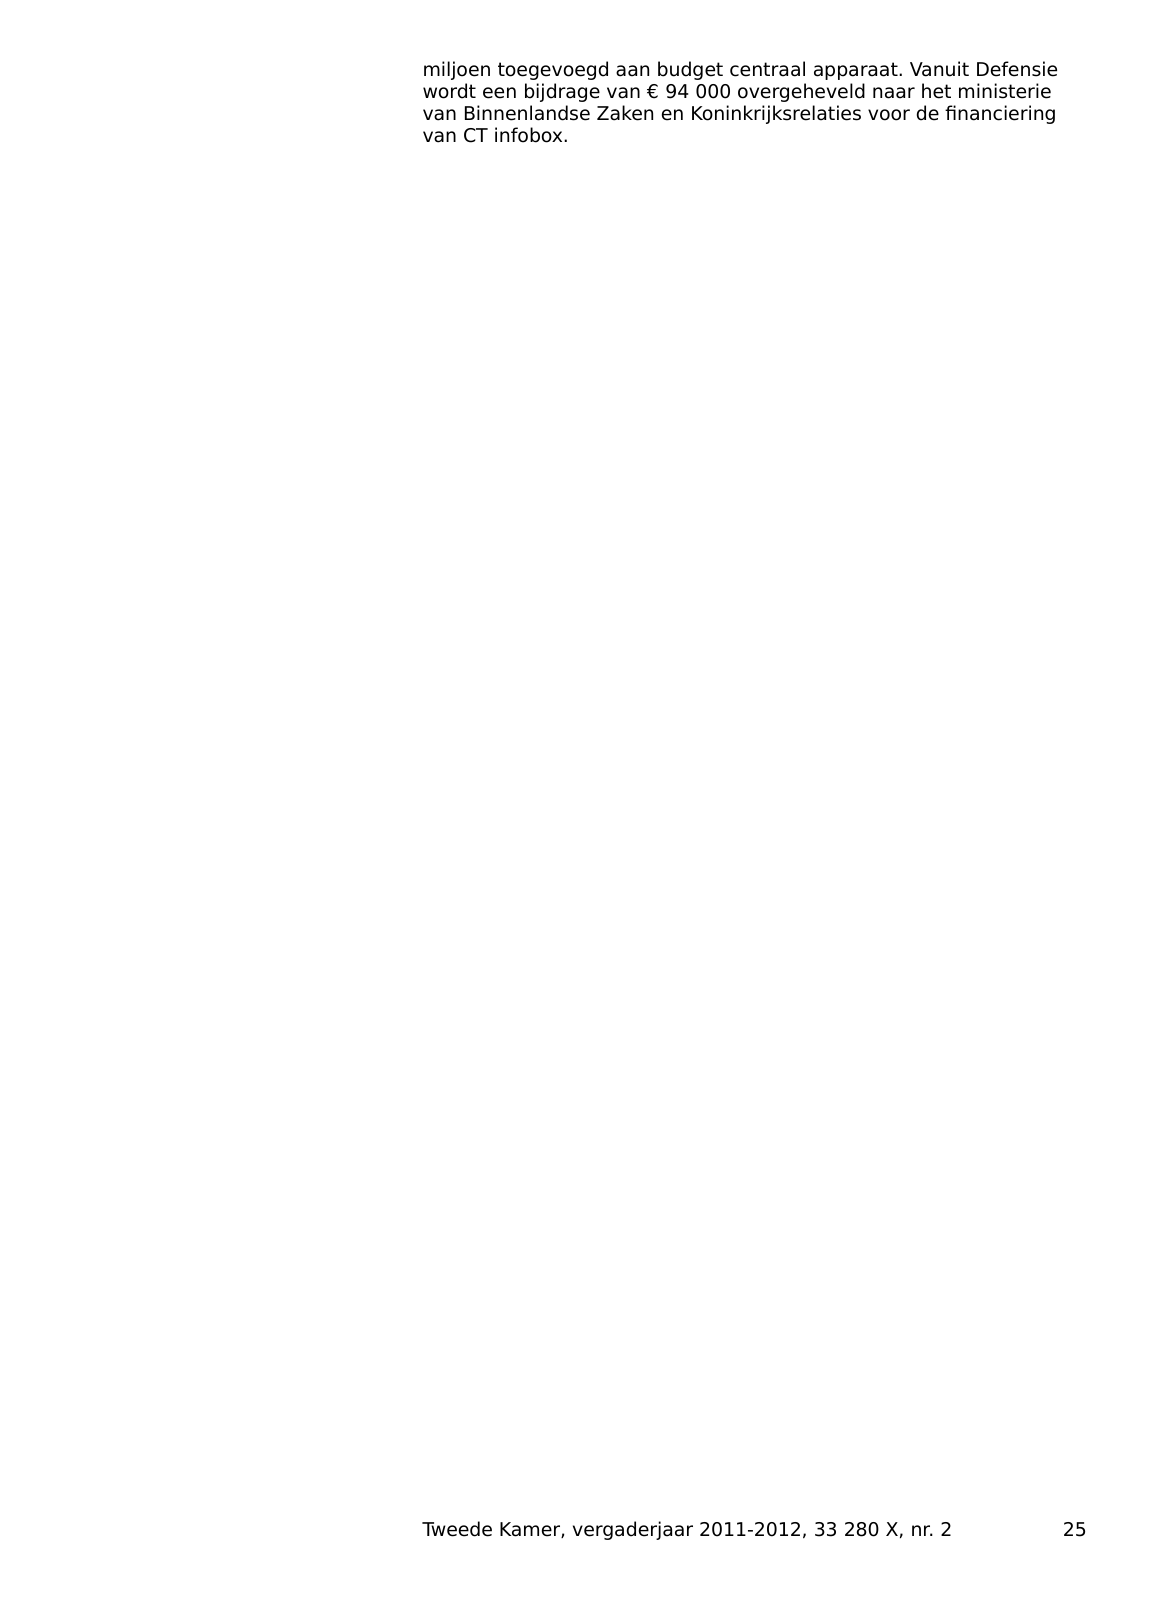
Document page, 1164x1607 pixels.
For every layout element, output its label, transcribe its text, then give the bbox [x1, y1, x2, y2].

text miljoen toegevoegd aan budget centraal apparaat. Vanuit Defensie wordt een bijdrage van € 94 000 overgeheveld naar het ministerie van Binnenlandse Zaken en Koninkrijksrelaties voor de financiering van CT infobox. [422, 59, 1087, 147]
